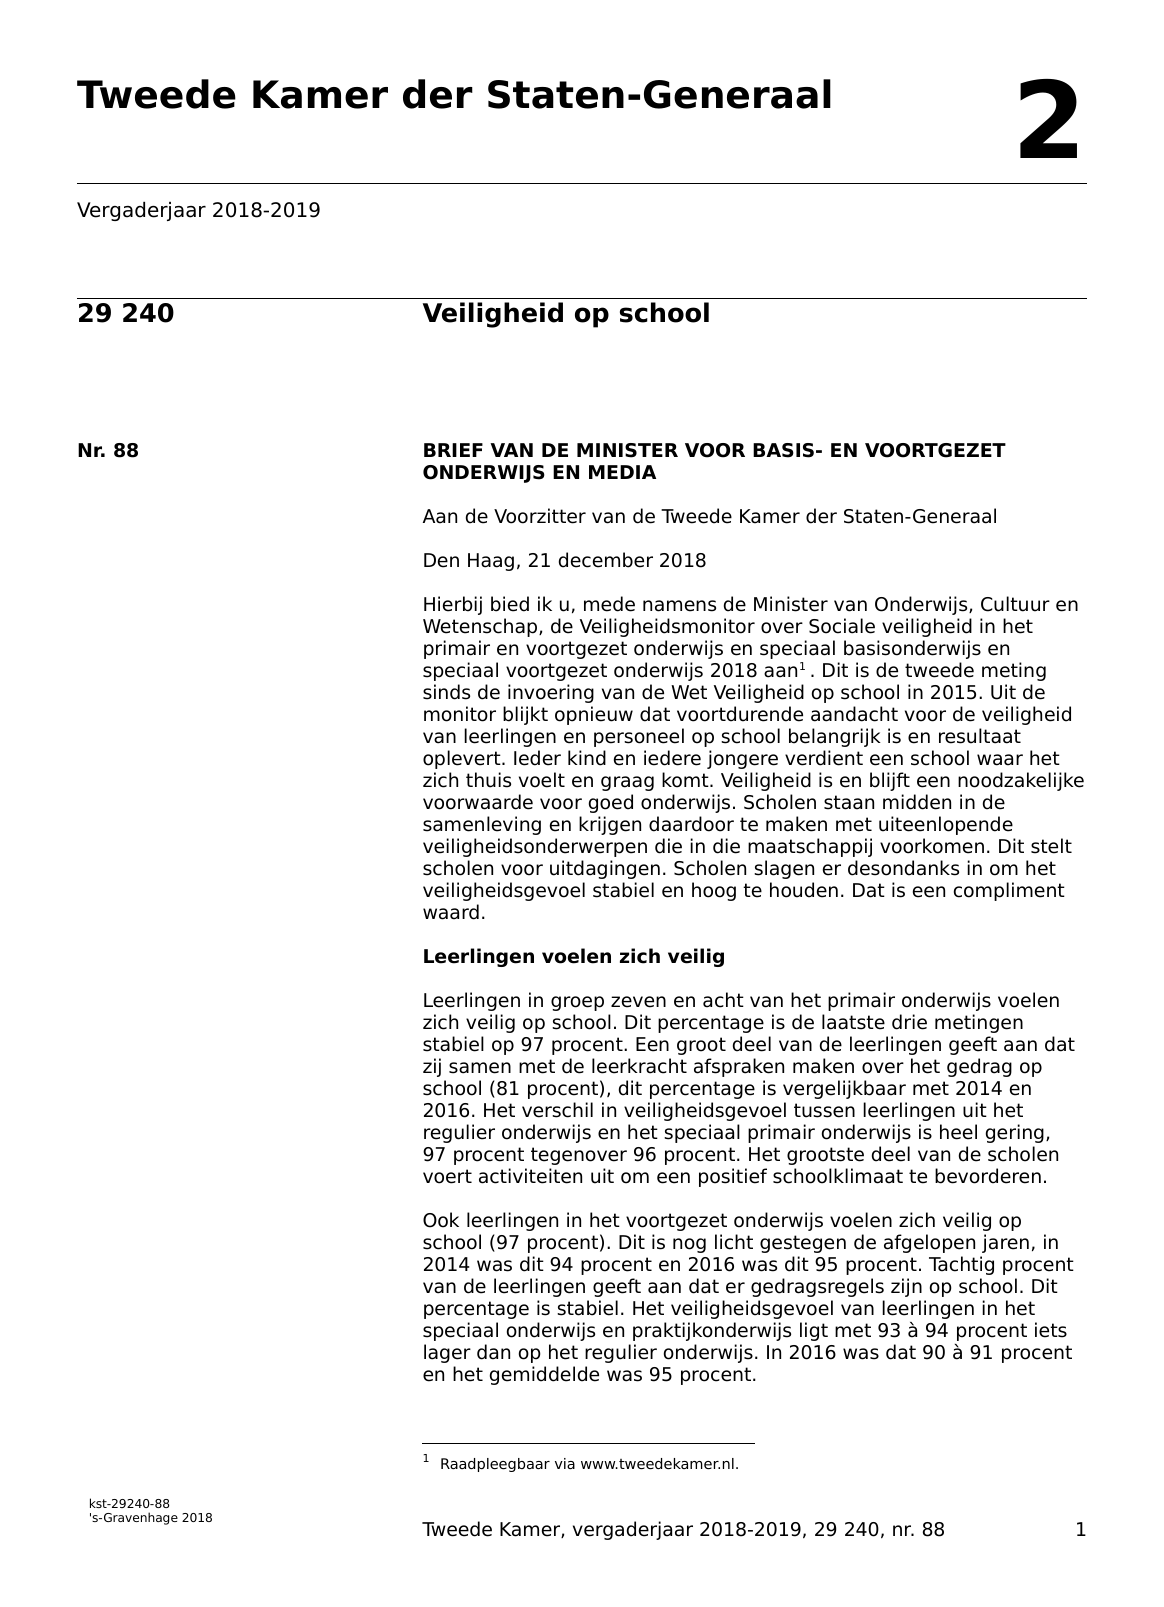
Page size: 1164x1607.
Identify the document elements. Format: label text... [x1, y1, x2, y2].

table_cell Vergaderjaar 2018-2019 [77, 184, 1087, 298]
text Den Haag, 21 december 2018 [422, 550, 1087, 572]
text Aan de Voorzitter van de Tweede Kamer der Staten-Generaal [422, 506, 1087, 528]
text 's-Gravenhage 2018 [88, 1511, 323, 1525]
subtitle 29 240 Veiligheid op school [77, 299, 1087, 329]
subtitle Leerlingen voelen zich veilig [422, 946, 1087, 968]
text Ook leerlingen in het voortgezet onderwijs voelen zich veilig op school (97 procent). Dit is nog licht gestegen de afgelopen jaren, in 2014 was dit 94 procent en 2016 was dit 95 procent. Tachtig procent van de leerlingen geeft aan dat er gedragsregels zijn op school. Dit percentage is stabiel. Het veiligheidsgevoel van leerlingen in het speciaal onderwijs en praktijkonderwijs ligt met 93 à 94 procent iets lager dan op het regulier onderwijs. In 2016 was dat 90 à 91 procent en het gemiddelde was 95 procent. [422, 1210, 1087, 1386]
table_header 2 [886, 59, 1087, 183]
text kst-29240-88 [88, 1497, 323, 1511]
text Leerlingen in groep zeven en acht van het primair onderwijs voelen zich veilig op school. Dit percentage is de laatste drie metingen stabiel op 97 procent. Een groot deel van de leerlingen geeft aan dat zij samen met de leerkracht afspraken maken over het gedrag op school (81 procent), dit percentage is vergelijkbaar met 2014 en 2016. Het verschil in veiligheidsgevoel tussen leerlingen uit het regulier onderwijs en het speciaal primair onderwijs is heel gering, 97 procent tegenover 96 procent. Het grootste deel van de scholen voert activiteiten uit om een positief schoolklimaat te bevorderen. [422, 990, 1087, 1188]
table_header Tweede Kamer der Staten-Generaal [77, 59, 886, 183]
text Hierbij bied ik u, mede namens de Minister van Onderwijs, Cultuur en Wetenschap, de Veiligheidsmonitor over Sociale veiligheid in het primair en voortgezet onderwijs en speciaal basisonderwijs en speciaal voortgezet onderwijs 2018 aan. Dit is de tweede meting sinds de invoering van de Wet Veiligheid op school in 2015. Uit de monitor blijkt opnieuw dat voortdurende aandacht voor de veiligheid van leerlingen en personeel op school belangrijk is en resultaat oplevert. Ieder kind en iedere jongere verdient een school waar het zich thuis voelt en graag komt. Veiligheid is en blijft een noodzakelijke voorwaarde voor goed onderwijs. Scholen staan midden in de samenleving en krijgen daardoor te maken met uiteenlopende veiligheidsonderwerpen die in die maatschappij voorkomen. Dit stelt scholen voor uitdagingen. Scholen slagen er desondanks in om het veiligheidsgevoel stabiel en hoog te houden. Dat is een compliment waard. [422, 594, 1087, 924]
subtitle Nr. 88 BRIEF VAN DE MINISTER VOOR BASIS- EN VOORTGEZET ONDERWIJS EN MEDIA [77, 440, 1087, 484]
text Raadpleegbaar via www.tweedekamer.nl. [422, 1452, 1087, 1474]
